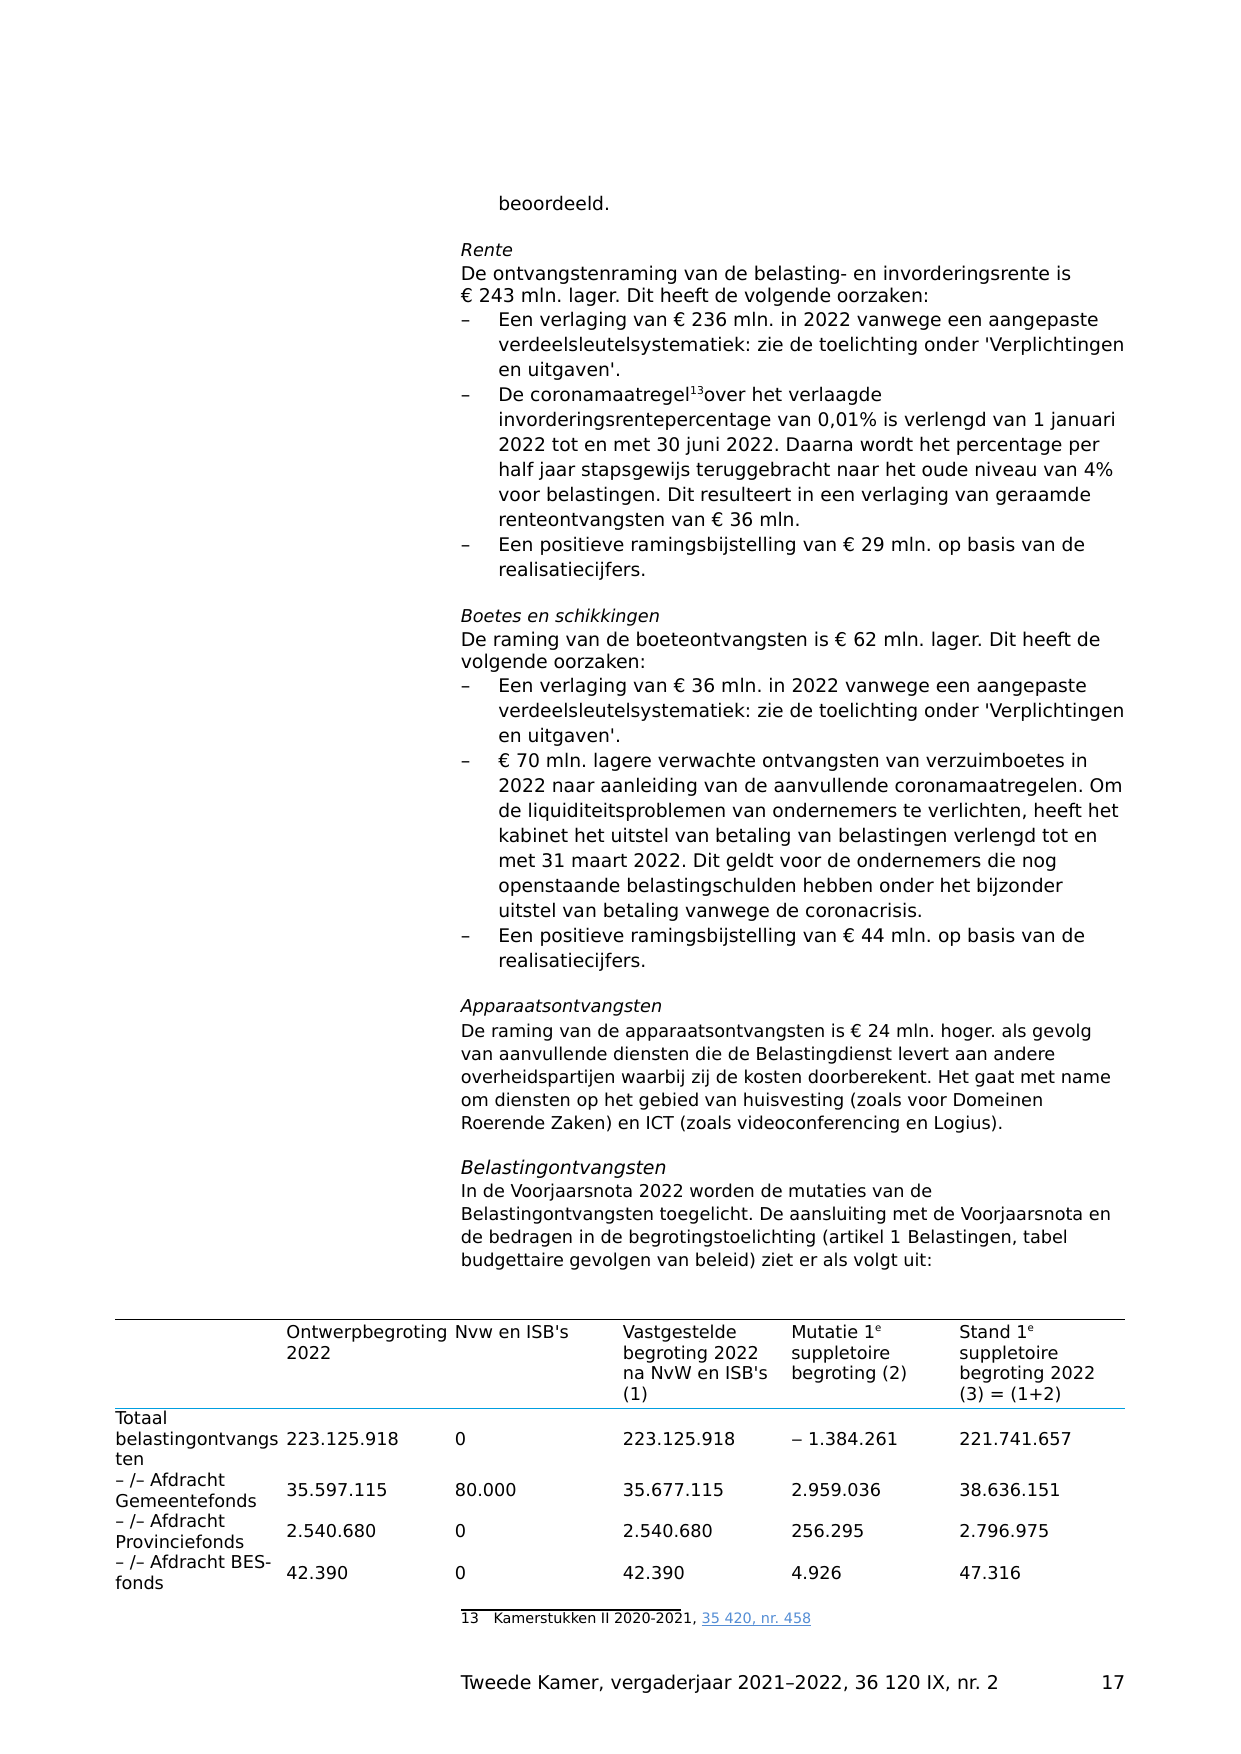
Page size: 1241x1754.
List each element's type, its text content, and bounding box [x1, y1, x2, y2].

table_cell Mutatie 1e suppletoire begroting (2) [788, 1320, 956, 1407]
text Apparaatsontvangsten [461, 994, 1125, 1017]
table_cell Ontwerpbegroting 2022 [283, 1320, 452, 1407]
text Rente [461, 238, 1125, 261]
table_cell 4.926 [788, 1553, 956, 1594]
table_cell – /– Afdracht Provinciefonds [115, 1511, 283, 1552]
table_cell 35.677.115 [620, 1470, 788, 1511]
text Belastingontvangsten [461, 1157, 1125, 1179]
list Een positieve ramingsbijstelling van € 29 mln. op basis van de realisatiecijfers. [461, 532, 1125, 582]
table_cell Vastgestelde begroting 2022 na NvW en ISB's (1) [620, 1320, 788, 1407]
list Een verlaging van € 36 mln. in 2022 vanwege een aangepaste verdeelsleutelsystematiek: zie de toelichting onder 'Verplichtingen en uitgaven'. [461, 673, 1125, 748]
list __Kamerstukken II 2020-2021, 35 420, nr. 458 [461, 1610, 1125, 1627]
table_cell 35.597.115 [283, 1470, 452, 1511]
table_header Tabel 9 Belastingontvangsten (Bedragen x € 1.000) [115, 1294, 1125, 1319]
table_cell Stand 1e suppletoire begroting 2022 (3) = (1+2) [956, 1320, 1125, 1407]
table_cell 0 [452, 1511, 620, 1552]
table_cell 42.390 [620, 1553, 788, 1594]
table_cell 221.741.657 [956, 1409, 1125, 1470]
table_cell 0 [452, 1553, 620, 1594]
table_cell 42.390 [283, 1553, 452, 1594]
table_cell ‒ 1.384.261 [788, 1409, 956, 1470]
table_cell Nvw en ISB's [452, 1320, 620, 1407]
table_cell 80.000 [452, 1470, 620, 1511]
text Boetes en schikkingen [461, 604, 1125, 627]
text In de Voorjaarsnota 2022 worden de mutaties van de Belastingontvangsten toegelicht. De aansluiting met de Voorjaarsnota en de bedragen in de begrotingstoelichting (artikel 1 Belastingen, tabel budgettaire gevolgen van beleid) ziet er als volgt uit: [461, 1179, 1125, 1271]
table_cell 38.636.151 [956, 1470, 1125, 1511]
list Een positieve ramingsbijstelling van € 44 mln. op basis van de realisatiecijfers. [461, 923, 1125, 973]
table_cell 0 [452, 1409, 620, 1470]
table_cell – /– Afdracht BES-fonds [115, 1553, 283, 1594]
list Een verlaging van € 236 mln. in 2022 vanwege een aangepaste verdeelsleutelsystematiek: zie de toelichting onder 'Verplichtingen en uitgaven'. [461, 307, 1125, 382]
text De raming van de boeteontvangsten is € 62 mln. lager. Dit heeft de volgende oorzaken: [461, 629, 1125, 673]
list beoordeeld. [461, 191, 1125, 216]
table_cell 2.796.975 [956, 1511, 1125, 1552]
table_cell 256.295 [788, 1511, 956, 1552]
table_cell [115, 1320, 283, 1407]
table_cell 47.316 [956, 1553, 1125, 1594]
text De ontvangstenraming van de belasting- en invorderingsrente is € 243 mln. lager. Dit heeft de volgende oorzaken: [461, 263, 1125, 307]
table_cell 223.125.918 [620, 1409, 788, 1470]
list € 70 mln. lagere verwachte ontvangsten van verzuimboetes in 2022 naar aanleiding van de aanvullende coronamaatregelen. Om de liquiditeitsproblemen van ondernemers te verlichten, heeft het kabinet het uitstel van betaling van belastingen verlengd tot en met 31 maart 2022. Dit geldt voor de ondernemers die nog openstaande belastingschulden hebben onder het bijzonder uitstel van betaling vanwege de coronacrisis. [461, 748, 1125, 923]
table_cell 2.959.036 [788, 1470, 956, 1511]
table_cell 223.125.918 [283, 1409, 452, 1470]
text De raming van de apparaatsontvangsten is € 24 mln. hoger. als gevolg van aanvullende diensten die de Belastingdienst levert aan andere overheidspartijen waarbij zij de kosten doorberekent. Het gaat met name om diensten op het gebied van huisvesting (zoals voor Domeinen Roerende Zaken) en ICT (zoals videoconferencing en Logius). [461, 1019, 1125, 1134]
list De coronamaatregelover het verlaagde invorderingsrentepercentage van 0,01% is verlengd van 1 januari 2022 tot en met 30 juni 2022. Daarna wordt het percentage per half jaar stapsgewijs teruggebracht naar het oude niveau van 4% voor belastingen. Dit resulteert in een verlaging van geraamde renteontvangsten van € 36 mln. [461, 382, 1125, 532]
table_cell Totaal belastingontvangsten [115, 1409, 283, 1470]
table_cell – /– Afdracht Gemeentefonds [115, 1470, 283, 1511]
table_cell 2.540.680 [283, 1511, 452, 1552]
table_cell 2.540.680 [620, 1511, 788, 1552]
